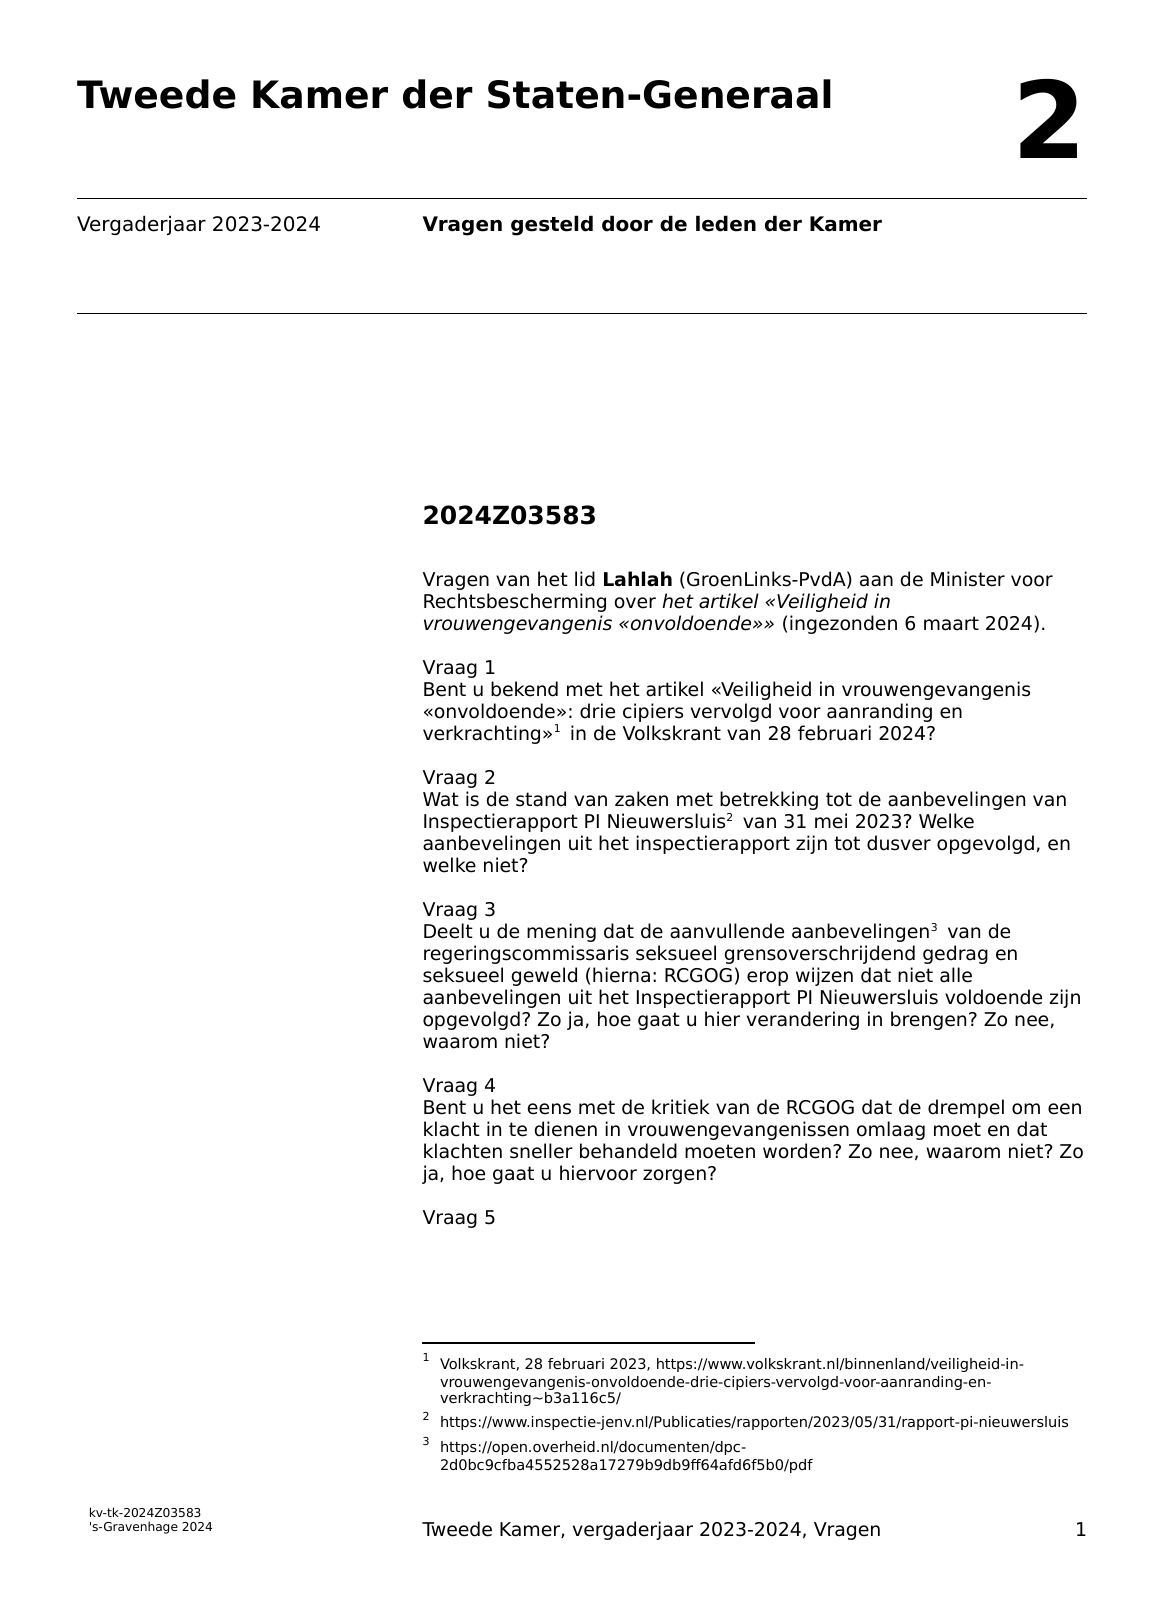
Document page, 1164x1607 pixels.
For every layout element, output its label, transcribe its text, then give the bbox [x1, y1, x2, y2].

text Vraag 4 [422, 1075, 1087, 1097]
text Deelt u de mening dat de aanvullende aanbevelingen van de regeringscommissaris seksueel grensoverschrijdend gedrag en seksueel geweld (hierna: RCGOG) erop wijzen dat niet alle aanbevelingen uit het Inspectierapport PI Nieuwersluis voldoende zijn opgevolgd? Zo ja, hoe gaat u hier verandering in brengen? Zo nee, waarom niet? [422, 921, 1087, 1053]
text Vragen van het lid Lahlah (GroenLinks-PvdA) aan de Minister voor Rechtsbescherming over het artikel «Veiligheid in vrouwengevangenis «onvoldoende»» (ingezonden 6 maart 2024). [422, 569, 1087, 635]
text Bent u bekend met het artikel «Veiligheid in vrouwengevangenis «onvoldoende»: drie cipiers vervolgd voor aanranding en verkrachting» in de Volkskrant van 28 februari 2024? [422, 679, 1087, 745]
text kv-tk-2024Z03583 [88, 1506, 323, 1520]
text 's-Gravenhage 2024 [88, 1520, 323, 1534]
text Wat is de stand van zaken met betrekking tot de aanbevelingen van Inspectierapport PI Nieuwersluis van 31 mei 2023? Welke aanbevelingen uit het inspectierapport zijn tot dusver opgevolgd, en welke niet? [422, 789, 1087, 877]
text Vraag 2 [422, 767, 1087, 789]
table_header 2 [886, 59, 1087, 198]
text 2024Z03583 [422, 501, 1087, 531]
text https://www.inspectie-jenv.nl/Publicaties/rapporten/2023/05/31/rapport-pi-nieuwersluis [422, 1410, 1087, 1432]
text Vraag 5 [422, 1207, 1087, 1229]
text Vraag 3 [422, 899, 1087, 921]
table_header Tweede Kamer der Staten-Generaal [77, 59, 886, 198]
text Bent u het eens met de kritiek van de RCGOG dat de drempel om een klacht in te dienen in vrouwengevangenissen omlaag moet en dat klachten sneller behandeld moeten worden? Zo nee, waarom niet? Zo ja, hoe gaat u hiervoor zorgen? [422, 1097, 1087, 1185]
text Vraag 1 [422, 657, 1087, 679]
text Volkskrant, 28 februari 2023, https://www.volkskrant.nl/binnenland/veiligheid-in-vrouwengevangenis-onvoldoende-drie-cipiers-vervolgd-voor-aanranding-en-verkrachting~b3a116c5/ [422, 1352, 1087, 1407]
text https://open.overheid.nl/documenten/dpc-2d0bc9cfba4552528a17279b9db9ff64afd6f5b0/pdf [422, 1435, 1087, 1474]
table_cell Vragen gesteld door de leden der Kamer [422, 199, 1087, 313]
table_cell Vergaderjaar 2023-2024 [77, 199, 422, 313]
